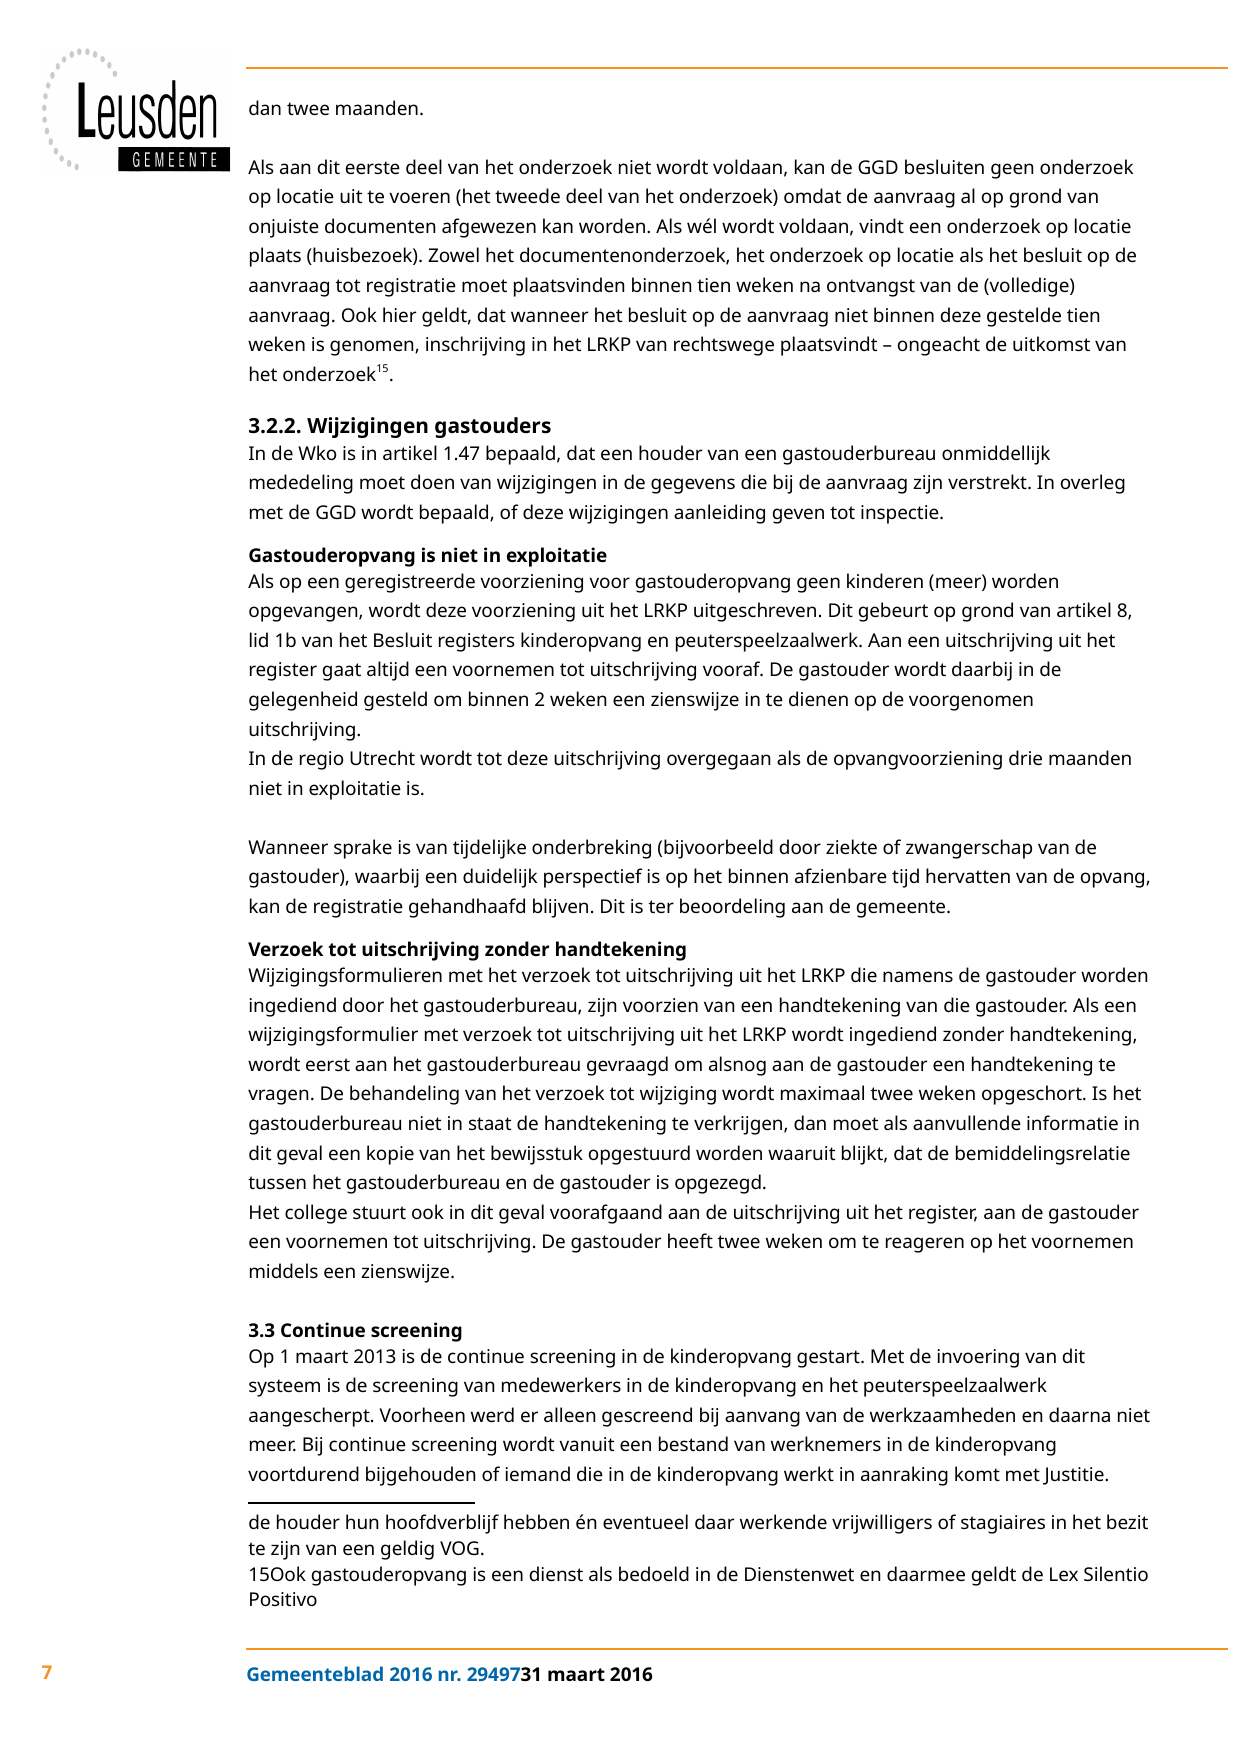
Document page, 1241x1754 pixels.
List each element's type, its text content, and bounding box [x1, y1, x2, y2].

text Als op een geregistreerde voorziening voor gastouderopvang geen kinderen (meer) worden opgevangen, wordt deze voorziening uit het LRKP uitgeschreven. Dit gebeurt op grond van artikel 8, lid 1b van het Besluit registers kinderopvang en peuterspeelzaalwerk. Aan een uitschrijving uit het register gaat altijd een voornemen tot uitschrijving vooraf. De gastouder wordt daarbij in de gelegenheid gesteld om binnen 2 weken een zienswijze in te dienen op de voorgenomen uitschrijving. [248, 568, 1152, 742]
text Ook gastouderopvang is een dienst als bedoeld in de Dienstenwet en daarmee geldt de Lex Silentio Positivo [248, 1561, 1152, 1612]
text In de Wko is in artikel 1.47 bepaald, dat een houder van een gastouderbureau onmiddellijk mededeling moet doen van wijzigingen in de gegevens die bij de aanvraag zijn verstrekt. In overleg met de GGD wordt bepaald, of deze wijzigingen aanleiding geven tot inspectie. [248, 440, 1152, 525]
text 3.2.2. Wijzigingen gastouders [248, 411, 1152, 440]
text Het college stuurt ook in dit geval voorafgaand aan de uitschrijving uit het register, aan de gastouder een voornemen tot uitschrijving. De gastouder heeft twee weken om te reageren op het voornemen middels een zienswijze. [248, 1199, 1152, 1284]
picture [41, 47, 231, 172]
text Wijzigingsformulieren met het verzoek tot uitschrijving uit het LRKP die namens de gastouder worden ingediend door het gastouderbureau, zijn voorzien van een handtekening van die gastouder. Als een wijzigingsformulier met verzoek tot uitschrijving uit het LRKP wordt ingediend zonder handtekening, wordt eerst aan het gastouderbureau gevraagd om alsnog aan de gastouder een handtekening te vragen. De behandeling van het verzoek tot wijziging wordt maximaal twee weken opgeschort. Is het gastouderbureau niet in staat de handtekening te verkrijgen, dan moet als aanvullende informatie in dit geval een kopie van het bewijsstuk opgestuurd worden waaruit blijkt, dat de bemiddelingsrelatie tussen het gastouderbureau en de gastouder is opgezegd. [248, 962, 1152, 1195]
text Verzoek tot uitschrijving zonder handtekening [248, 936, 1152, 962]
text dan twee maanden. [248, 95, 1152, 121]
text In de regio Utrecht wordt tot deze uitschrijving overgegaan als de opvangvoorziening drie maanden niet in exploitatie is. [248, 745, 1152, 801]
text Op 1 maart 2013 is de continue screening in de kinderopvang gestart. Met de invoering van dit systeem is de screening van medewerkers in de kinderopvang en het peuterspeelzaalwerk aangescherpt. Voorheen werd er alleen gescreend bij aanvang van de werkzaamheden en daarna niet meer. Bij continue screening wordt vanuit een bestand van werknemers in de kinderopvang voortdurend bijgehouden of iemand die in de kinderopvang werkt in aanraking komt met Justitie. [248, 1343, 1152, 1487]
text Wanneer sprake is van tijdelijke onderbreking (bijvoorbeeld door ziekte of zwangerschap van de gastouder), waarbij een duidelijk perspectief is op het binnen afzienbare tijd hervatten van de opvang, kan de registratie gehandhaafd blijven. Dit is ter beoordeling aan de gemeente. [248, 834, 1152, 919]
text Gastouderopvang is niet in exploitatie [248, 542, 1152, 568]
text de houder hun hoofdverblijf hebben én eventueel daar werkende vrijwilligers of stagiaires in het bezit te zijn van een geldig VOG. [248, 1509, 1152, 1561]
text Als aan dit eerste deel van het onderzoek niet wordt voldaan, kan de GGD besluiten geen onderzoek op locatie uit te voeren (het tweede deel van het onderzoek) omdat de aanvraag al op grond van onjuiste documenten afgewezen kan worden. Als wél wordt voldaan, vindt een onderzoek op locatie plaats (huisbezoek). Zowel het documentenonderzoek, het onderzoek op locatie als het besluit op de aanvraag tot registratie moet plaatsvinden binnen tien weken na ontvangst van de (volledige) aanvraag. Ook hier geldt, dat wanneer het besluit op de aanvraag niet binnen deze gestelde tien weken is genomen, inschrijving in het LRKP van rechtswege plaatsvindt – ongeacht de uitkomst van het onderzoek. [248, 154, 1152, 387]
text 3.3 Continue screening [248, 1317, 1152, 1343]
